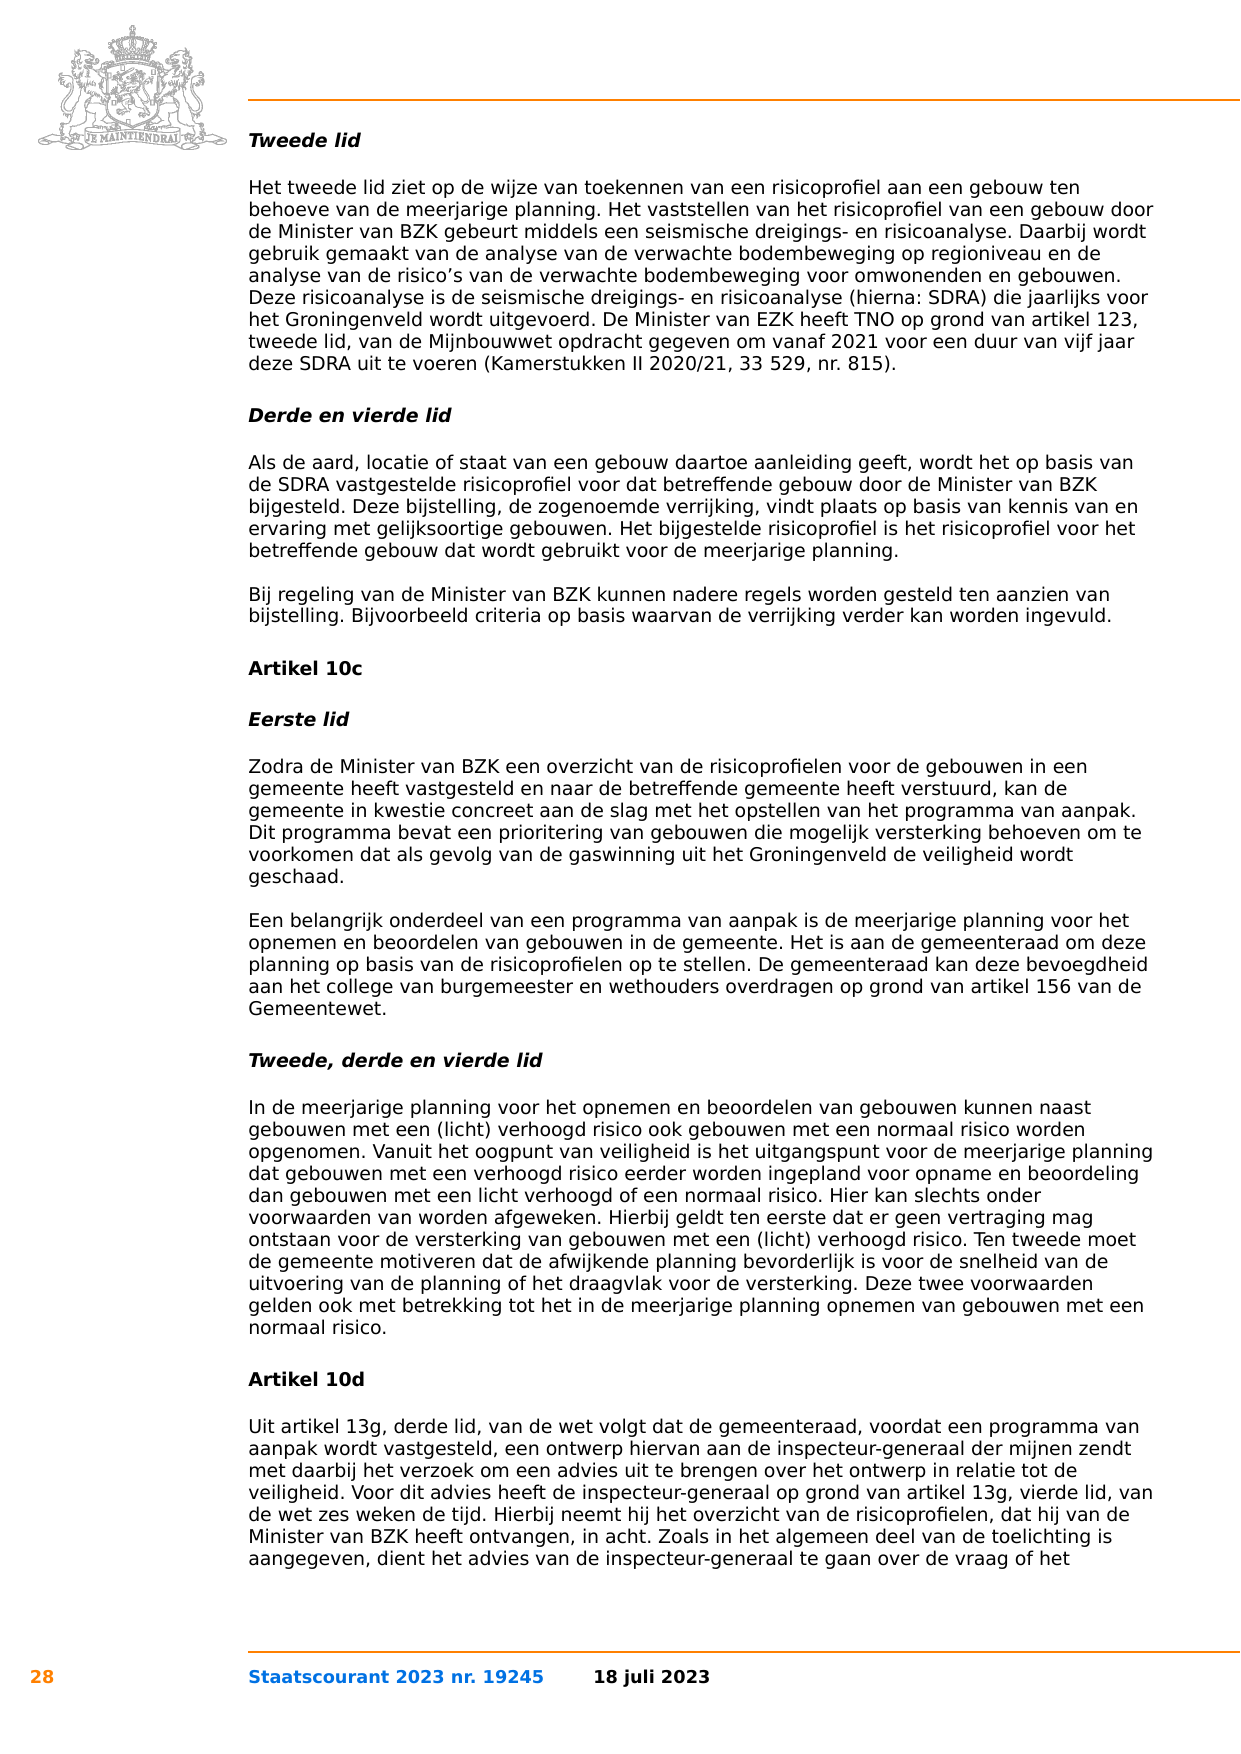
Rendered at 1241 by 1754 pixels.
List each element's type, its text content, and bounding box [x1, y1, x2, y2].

subtitle Tweede lid [248, 130, 1163, 152]
picture [38, 25, 227, 150]
text Bij regeling van de Minister van BZK kunnen nadere regels worden gesteld ten aanzien van bijstelling. Bijvoorbeeld criteria op basis waarvan de verrijking verder kan worden ingevuld. [248, 583, 1163, 627]
subtitle Artikel 10d [248, 1369, 1163, 1391]
subtitle Tweede, derde en vierde lid [248, 1050, 1163, 1072]
subtitle Eerste lid [248, 709, 1163, 731]
text Uit artikel 13g, derde lid, van de wet volgt dat de gemeenteraad, voordat een programma van aanpak wordt vastgesteld, een ontwerp hiervan aan de inspecteur-generaal der mijnen zendt met daarbij het verzoek om een advies uit te brengen over het ontwerp in relatie tot de veiligheid. Voor dit advies heeft de inspecteur-generaal op grond van artikel 13g, vierde lid, van de wet zes weken de tijd. Hierbij neemt hij het overzicht van de risicoprofielen, dat hij van de Minister van BZK heeft ontvangen, in acht. Zoals in het algemeen deel van de toelichting is aangegeven, dient het advies van de inspecteur-generaal te gaan over de vraag of het [248, 1416, 1163, 1569]
text Een belangrijk onderdeel van een programma van aanpak is de meerjarige planning voor het opnemen en beoordelen van gebouwen in de gemeente. Het is aan de gemeenteraad om deze planning op basis van de risicoprofielen op te stellen. De gemeenteraad kan deze bevoegdheid aan het college van burgemeester en wethouders overdragen op grond van artikel 156 van de Gemeentewet. [248, 910, 1163, 1020]
subtitle Artikel 10c [248, 657, 1163, 679]
subtitle Derde en vierde lid [248, 405, 1163, 427]
text Het tweede lid ziet op de wijze van toekennen van een risicoprofiel aan een gebouw ten behoeve van de meerjarige planning. Het vaststellen van het risicoprofiel van een gebouw door de Minister van BZK gebeurt middels een seismische dreigings- en risicoanalyse. Daarbij wordt gebruik gemaakt van de analyse van de verwachte bodembeweging op regioniveau en de analyse van de risico’s van de verwachte bodembeweging voor omwonenden en gebouwen. Deze risicoanalyse is de seismische dreigings- en risicoanalyse (hierna: SDRA) die jaarlijks voor het Groningenveld wordt uitgevoerd. De Minister van EZK heeft TNO op grond van artikel 123, tweede lid, van de Mijnbouwwet opdracht gegeven om vanaf 2021 voor een duur van vijf jaar deze SDRA uit te voeren (Kamerstukken II 2020/21, 33 529, nr. 815). [248, 177, 1163, 375]
text In de meerjarige planning voor het opnemen en beoordelen van gebouwen kunnen naast gebouwen met een (licht) verhoogd risico ook gebouwen met een normaal risico worden opgenomen. Vanuit het oogpunt van veiligheid is het uitgangspunt voor de meerjarige planning dat gebouwen met een verhoogd risico eerder worden ingepland voor opname en beoordeling dan gebouwen met een licht verhoogd of een normaal risico. Hier kan slechts onder voorwaarden van worden afgeweken. Hierbij geldt ten eerste dat er geen vertraging mag ontstaan voor de versterking van gebouwen met een (licht) verhoogd risico. Ten tweede moet de gemeente motiveren dat de afwijkende planning bevorderlijk is voor de snelheid van de uitvoering van de planning of het draagvlak voor de versterking. Deze twee voorwaarden gelden ook met betrekking tot het in de meerjarige planning opnemen van gebouwen met een normaal risico. [248, 1097, 1163, 1339]
text Als de aard, locatie of staat van een gebouw daartoe aanleiding geeft, wordt het op basis van de SDRA vastgestelde risicoprofiel voor dat betreffende gebouw door de Minister van BZK bijgesteld. Deze bijstelling, de zogenoemde verrijking, vindt plaats op basis van kennis van en ervaring met gelijksoortige gebouwen. Het bijgestelde risicoprofiel is het risicoprofiel voor het betreffende gebouw dat wordt gebruikt voor de meerjarige planning. [248, 452, 1163, 562]
text Zodra de Minister van BZK een overzicht van de risicoprofielen voor de gebouwen in een gemeente heeft vastgesteld en naar de betreffende gemeente heeft verstuurd, kan de gemeente in kwestie concreet aan de slag met het opstellen van het programma van aanpak. Dit programma bevat een prioritering van gebouwen die mogelijk versterking behoeven om te voorkomen dat als gevolg van de gaswinning uit het Groningenveld de veiligheid wordt geschaad. [248, 756, 1163, 888]
